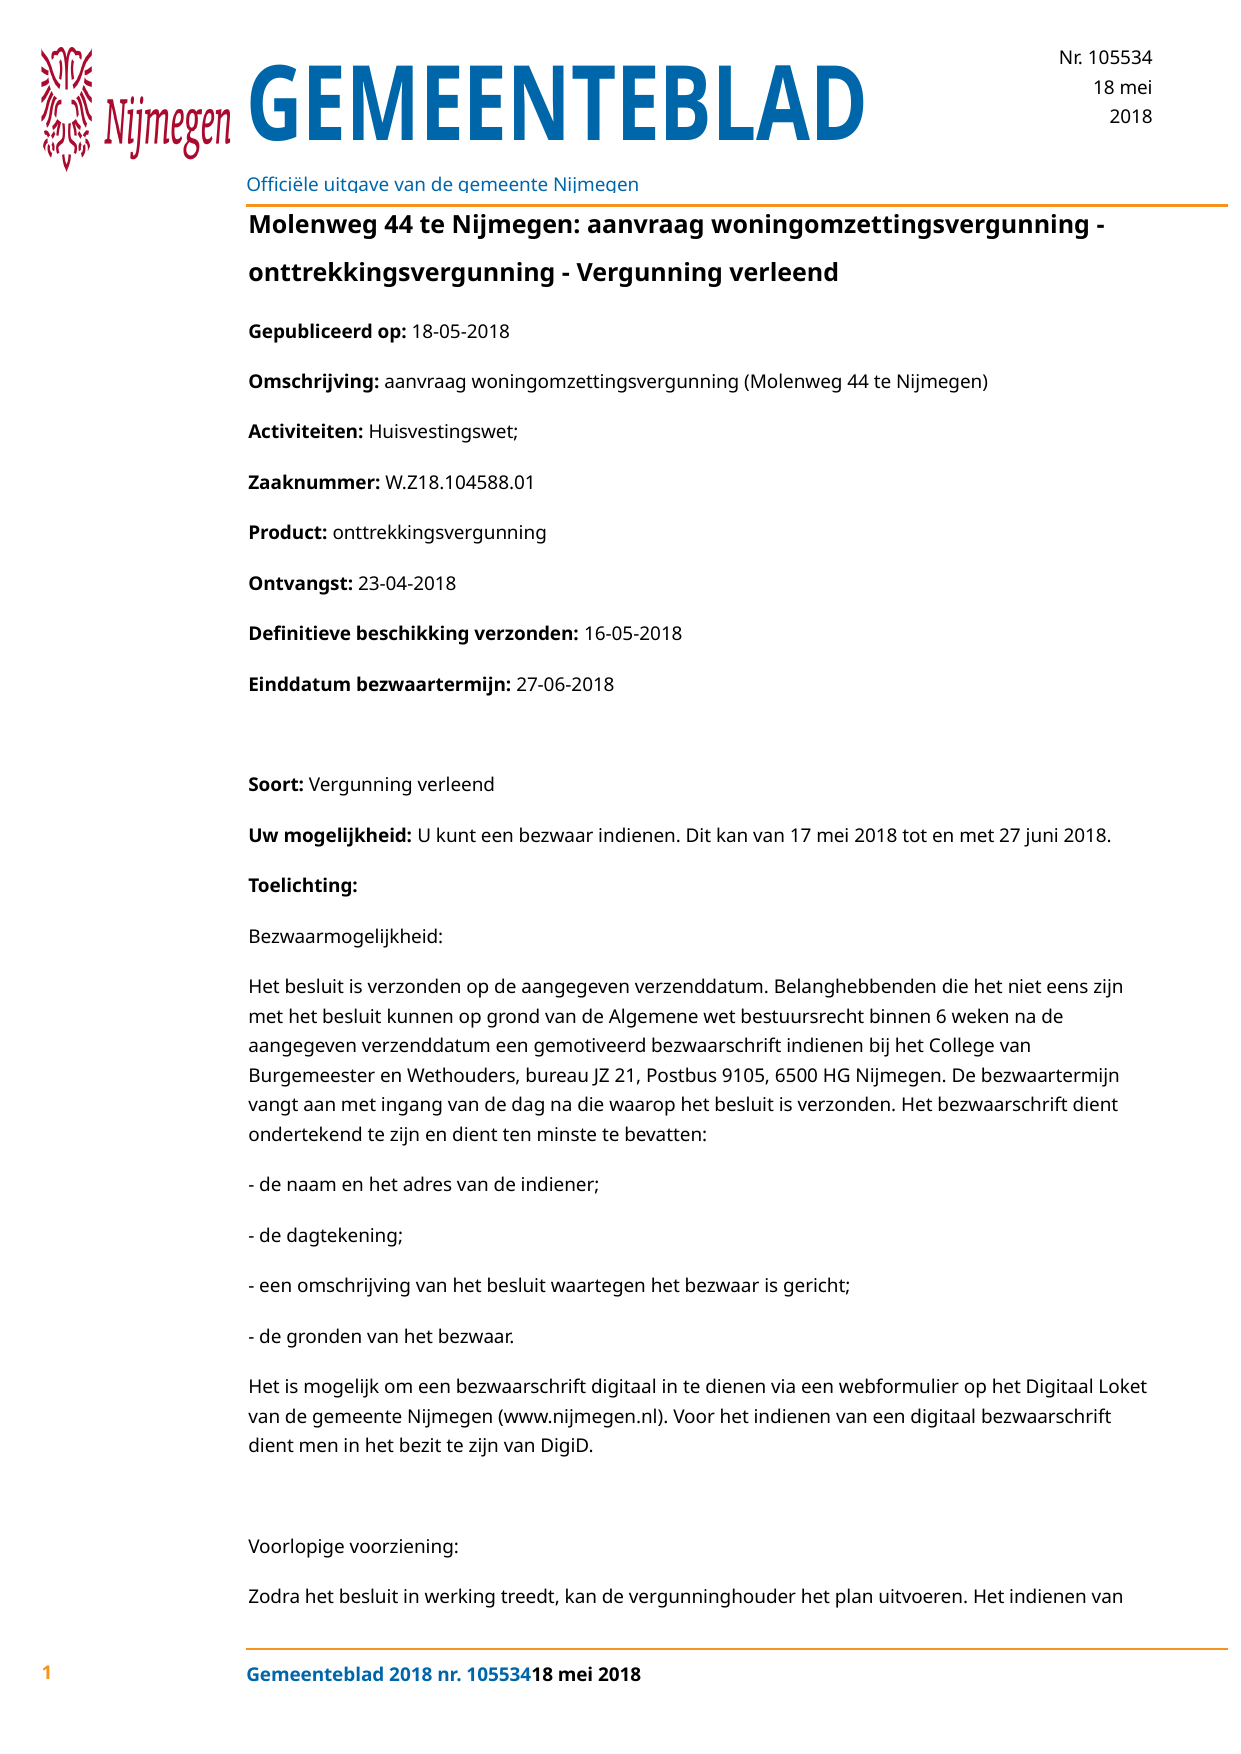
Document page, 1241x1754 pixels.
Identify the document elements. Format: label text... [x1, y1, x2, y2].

text Zodra het besluit in werking treedt, kan de vergunninghouder het plan uitvoeren. Het indienen van [248, 1584, 1152, 1609]
text Toelichting: [248, 872, 1152, 898]
text Omschrijving: aanvraag woningomzettingsvergunning (Molenweg 44 te Nijmegen) [248, 368, 1152, 394]
text Definitieve beschikking verzonden: 16-05-2018 [248, 620, 1152, 646]
text - de dagtekening; [248, 1222, 1152, 1248]
text Ontvangst: 23-04-2018 [248, 570, 1152, 596]
text Bezwaarmogelijkheid: [248, 923, 1152, 949]
text Product: onttrekkingsvergunning [248, 519, 1152, 545]
text Gepubliceerd op: 18-05-2018 [248, 318, 1152, 344]
text Uw mogelijkheid: U kunt een bezwaar indienen. Dit kan van 17 mei 2018 tot en met 27 juni 2018. [248, 822, 1152, 848]
text - de naam en het adres van de indiener; [248, 1172, 1152, 1197]
text Het is mogelijk om een bezwaarschrift digitaal in te dienen via een webformulier op het Digitaal Loket van de gemeente Nijmegen (www.nijmegen.nl). Voor het indienen van een digitaal bezwaarschrift dient men in het bezit te zijn van DigiD. [248, 1373, 1152, 1458]
text - de gronden van het bezwaar. [248, 1323, 1152, 1349]
text Voorlopige voorziening: [248, 1533, 1152, 1559]
text Het besluit is verzonden op de aangegeven verzenddatum. Belanghebbenden die het niet eens zijn met het besluit kunnen op grond van de Algemene wet bestuursrecht binnen 6 weken na de aangegeven verzenddatum een gemotiveerd bezwaarschrift indienen bij het College van Burgemeester en Wethouders, bureau JZ 21, Postbus 9105, 6500 HG Nijmegen. De bezwaartermijn vangt aan met ingang van de dag na die waarop het besluit is verzonden. Het bezwaarschrift dient ondertekend te zijn en dient ten minste te bevatten: [248, 973, 1152, 1147]
picture [41, 47, 231, 172]
text Activiteiten: Huisvestingswet; [248, 419, 1152, 444]
text Einddatum bezwaartermijn: 27-06-2018 [248, 671, 1152, 697]
text Soort: Vergunning verleend [248, 772, 1152, 797]
text Molenweg 44 te Nijmegen: aanvraag woningomzettingsvergunning - onttrekkingsvergunning - Vergunning verleend [248, 207, 1152, 288]
text - een omschrijving van het besluit waartegen het bezwaar is gericht; [248, 1272, 1152, 1298]
text Zaaknummer: W.Z18.104588.01 [248, 469, 1152, 495]
